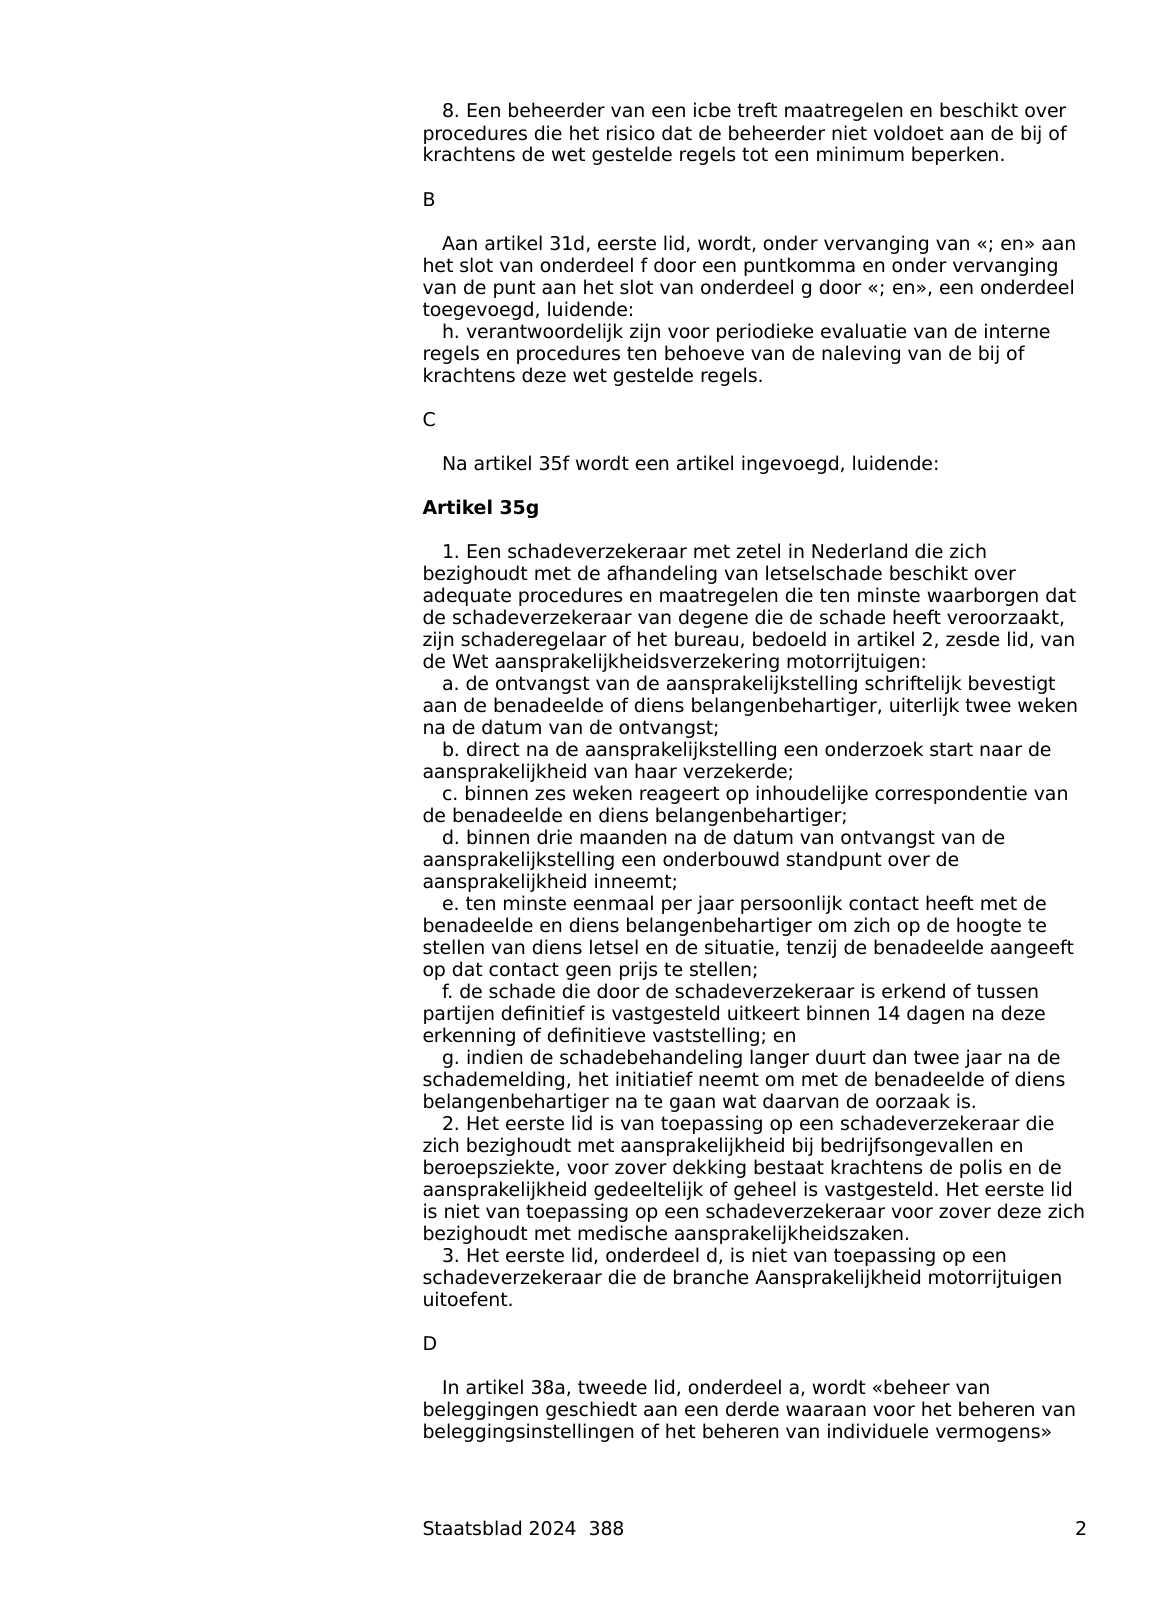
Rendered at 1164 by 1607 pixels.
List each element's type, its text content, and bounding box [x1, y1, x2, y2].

text In artikel 38a, tweede lid, onderdeel a, wordt «beheer van beleggingen geschiedt aan een derde waaraan voor het beheren van beleggingsinstellingen of het beheren van individuele vermogens» [422, 1377, 1087, 1443]
text 3. Het eerste lid, onderdeel d, is niet van toepassing op een schadeverzekeraar die de branche Aansprakelijkheid motorrijtuigen uitoefent. [422, 1244, 1087, 1311]
text B [422, 188, 1087, 211]
text e. ten minste eenmaal per jaar persoonlijk contact heeft met de benadeelde en diens belangenbehartiger om zich op de hoogte te stellen van diens letsel en de situatie, tenzij de benadeelde aangeeft op dat contact geen prijs te stellen; [422, 893, 1087, 981]
text b. direct na de aansprakelijkstelling een onderzoek start naar de aansprakelijkheid van haar verzekerde; [422, 739, 1087, 783]
text g. indien de schadebehandeling langer duurt dan twee jaar na de schademelding, het initiatief neemt om met de benadeelde of diens belangenbehartiger na te gaan wat daarvan de oorzaak is. [422, 1047, 1087, 1113]
text h. verantwoordelijk zijn voor periodieke evaluatie van de interne regels en procedures ten behoeve van de naleving van de bij of krachtens deze wet gestelde regels. [422, 321, 1087, 387]
text f. de schade die door de schadeverzekeraar is erkend of tussen partijen definitief is vastgesteld uitkeert binnen 14 dagen na deze erkenning of definitieve vaststelling; en [422, 981, 1087, 1047]
text Aan artikel 31d, eerste lid, wordt, onder vervanging van «; en» aan het slot van onderdeel f door een puntkomma en onder vervanging van de punt aan het slot van onderdeel g door «; en», een onderdeel toegevoegd, luidende: [422, 233, 1087, 321]
subtitle Artikel 35g [422, 497, 1087, 519]
text c. binnen zes weken reageert op inhoudelijke correspondentie van de benadeelde en diens belangenbehartiger; [422, 783, 1087, 827]
text Na artikel 35f wordt een artikel ingevoegd, luidende: [422, 453, 1087, 475]
text 8. Een beheerder van een icbe treft maatregelen en beschikt over procedures die het risico dat de beheerder niet voldoet aan de bij of krachtens de wet gestelde regels tot een minimum beperken. [422, 100, 1087, 166]
text 1. Een schadeverzekeraar met zetel in Nederland die zich bezighoudt met de afhandeling van letselschade beschikt over adequate procedures en maatregelen die ten minste waarborgen dat de schadeverzekeraar van degene die de schade heeft veroorzaakt, zijn schaderegelaar of het bureau, bedoeld in artikel 2, zesde lid, van de Wet aansprakelijkheidsverzekering motorrijtuigen: [422, 541, 1087, 673]
text d. binnen drie maanden na de datum van ontvangst van de aansprakelijkstelling een onderbouwd standpunt over de aansprakelijkheid inneemt; [422, 827, 1087, 893]
text a. de ontvangst van de aansprakelijkstelling schriftelijk bevestigt aan de benadeelde of diens belangenbehartiger, uiterlijk twee weken na de datum van de ontvangst; [422, 673, 1087, 739]
text C [422, 409, 1087, 431]
text 2. Het eerste lid is van toepassing op een schadeverzekeraar die zich bezighoudt met aansprakelijkheid bij bedrijfsongevallen en beroepsziekte, voor zover dekking bestaat krachtens de polis en de aansprakelijkheid gedeeltelijk of geheel is vastgesteld. Het eerste lid is niet van toepassing op een schadeverzekeraar voor zover deze zich bezighoudt met medische aansprakelijkheidszaken. [422, 1113, 1087, 1244]
text D [422, 1333, 1087, 1355]
